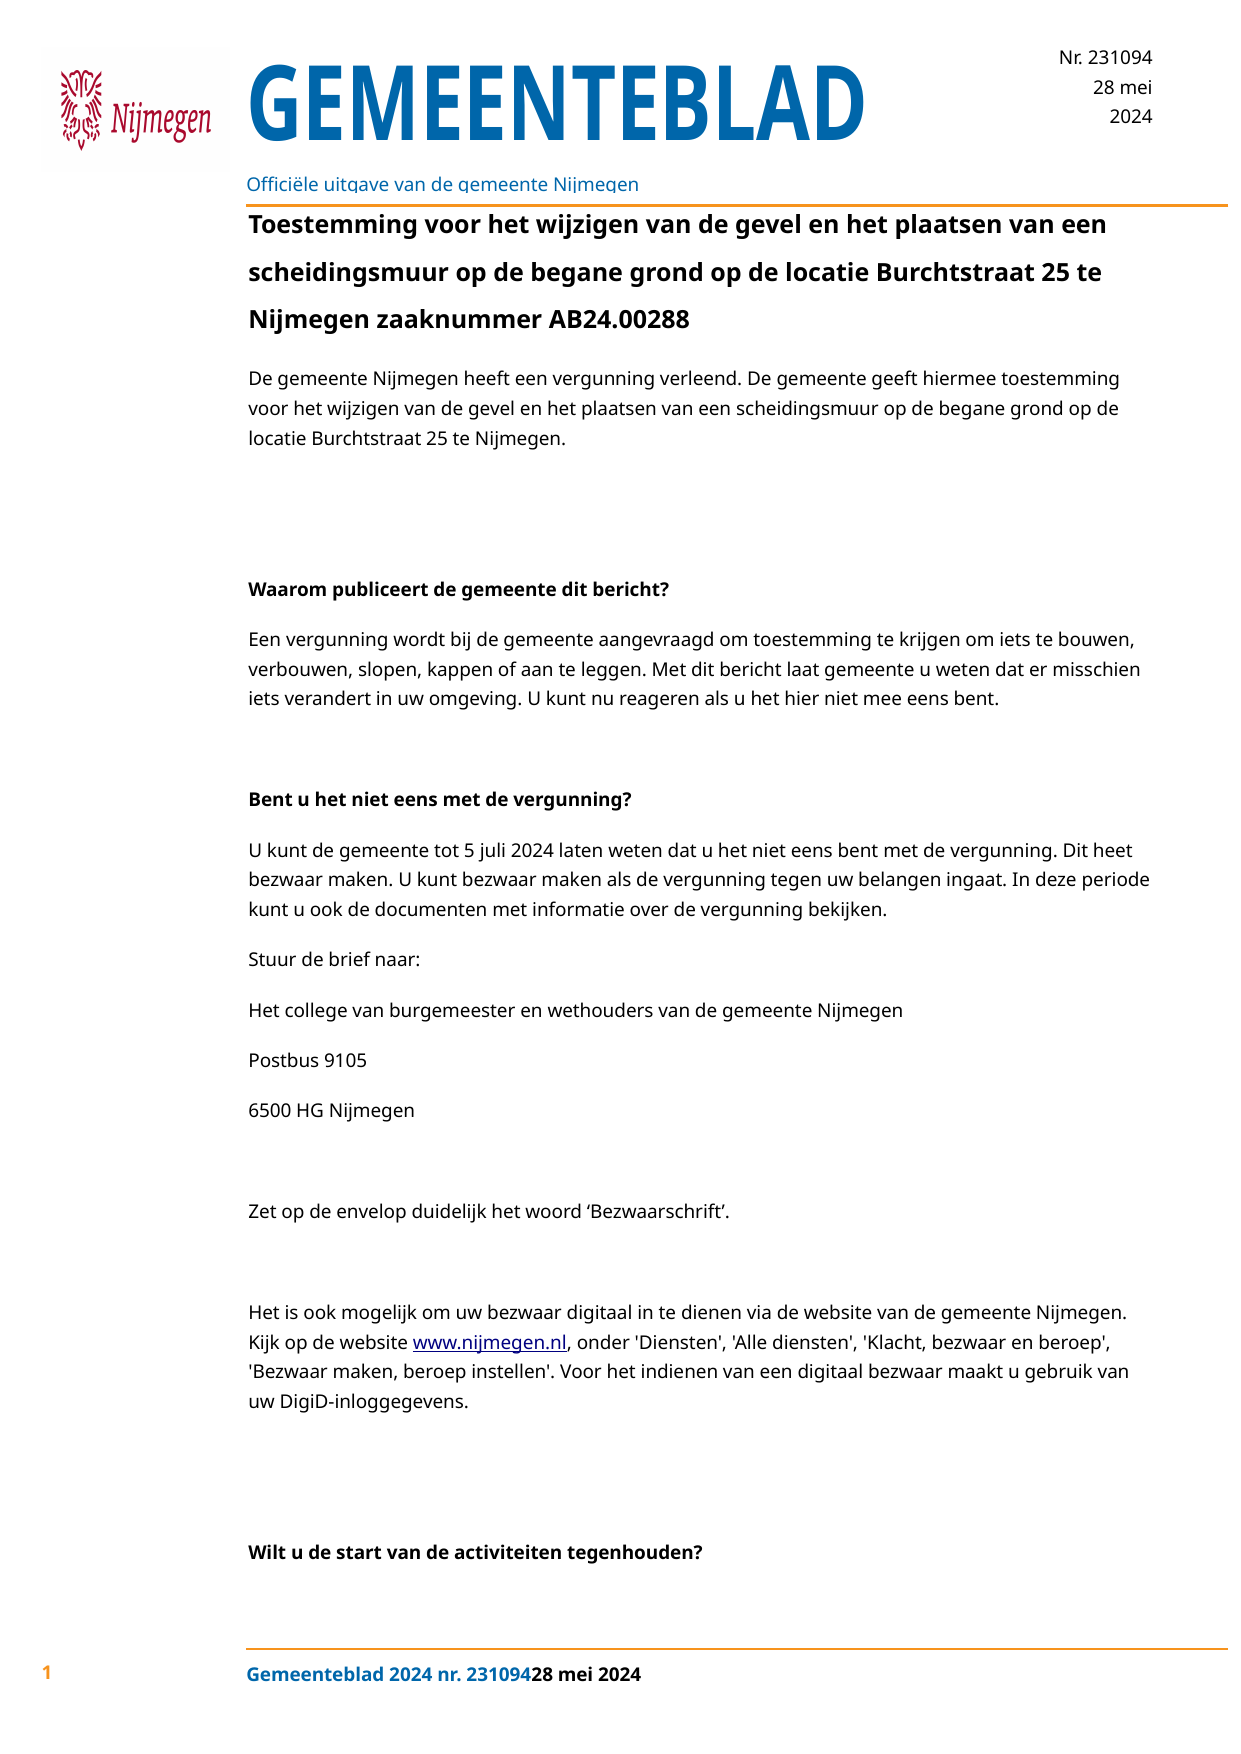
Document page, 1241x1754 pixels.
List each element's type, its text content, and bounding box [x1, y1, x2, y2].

text Zet op de envelop duidelijk het woord ‘Bezwaarschrift’. [248, 1198, 1152, 1224]
text De gemeente Nijmegen heeft een vergunning verleend. De gemeente geeft hiermee toestemming voor het wijzigen van de gevel en het plaatsen van een scheidingsmuur op de begane grond op de locatie Burchtstraat 25 te Nijmegen. [248, 366, 1152, 450]
text Bent u het niet eens met de vergunning? [248, 786, 1152, 812]
text 6500 HG Nijmegen [248, 1098, 1152, 1123]
text Een vergunning wordt bij de gemeente aangevraagd om toestemming te krijgen om iets te bouwen, verbouwen, slopen, kappen of aan te leggen. Met dit bericht laat gemeente u weten dat er misschien iets verandert in uw omgeving. U kunt nu reageren als u het hier niet mee eens bent. [248, 626, 1152, 711]
text Waarom publiceert de gemeente dit bericht? [248, 576, 1152, 602]
text U kunt de gemeente tot 5 juli 2024 laten weten dat u het niet eens bent met de vergunning. Dit heet bezwaar maken. U kunt bezwaar maken als de vergunning tegen uw belangen ingaat. In deze periode kunt u ook de documenten met informatie over de vergunning bekijken. [248, 837, 1152, 922]
text Postbus 9105 [248, 1047, 1152, 1073]
picture [41, 47, 231, 172]
text Toestemming voor het wijzigen van de gevel en het plaatsen van een scheidingsmuur op de begane grond op de locatie Burchtstraat 25 te Nijmegen zaaknummer AB24.00288 [248, 207, 1152, 336]
text Wilt u de start van de activiteiten tegenhouden? [248, 1539, 1152, 1565]
text Het college van burgemeester en wethouders van de gemeente Nijmegen [248, 997, 1152, 1022]
text Stuur de brief naar: [248, 946, 1152, 972]
text Het is ook mogelijk om uw bezwaar digitaal in te dienen via de website van de gemeente Nijmegen. Kijk op de website www.nijmegen.nl, onder 'Diensten', 'Alle diensten', 'Klacht, bezwaar en beroep', 'Bezwaar maken, beroep instellen'. Voor het indienen van een digitaal bezwaar maakt u gebruik van uw DigiD-inloggegevens. [248, 1299, 1152, 1414]
